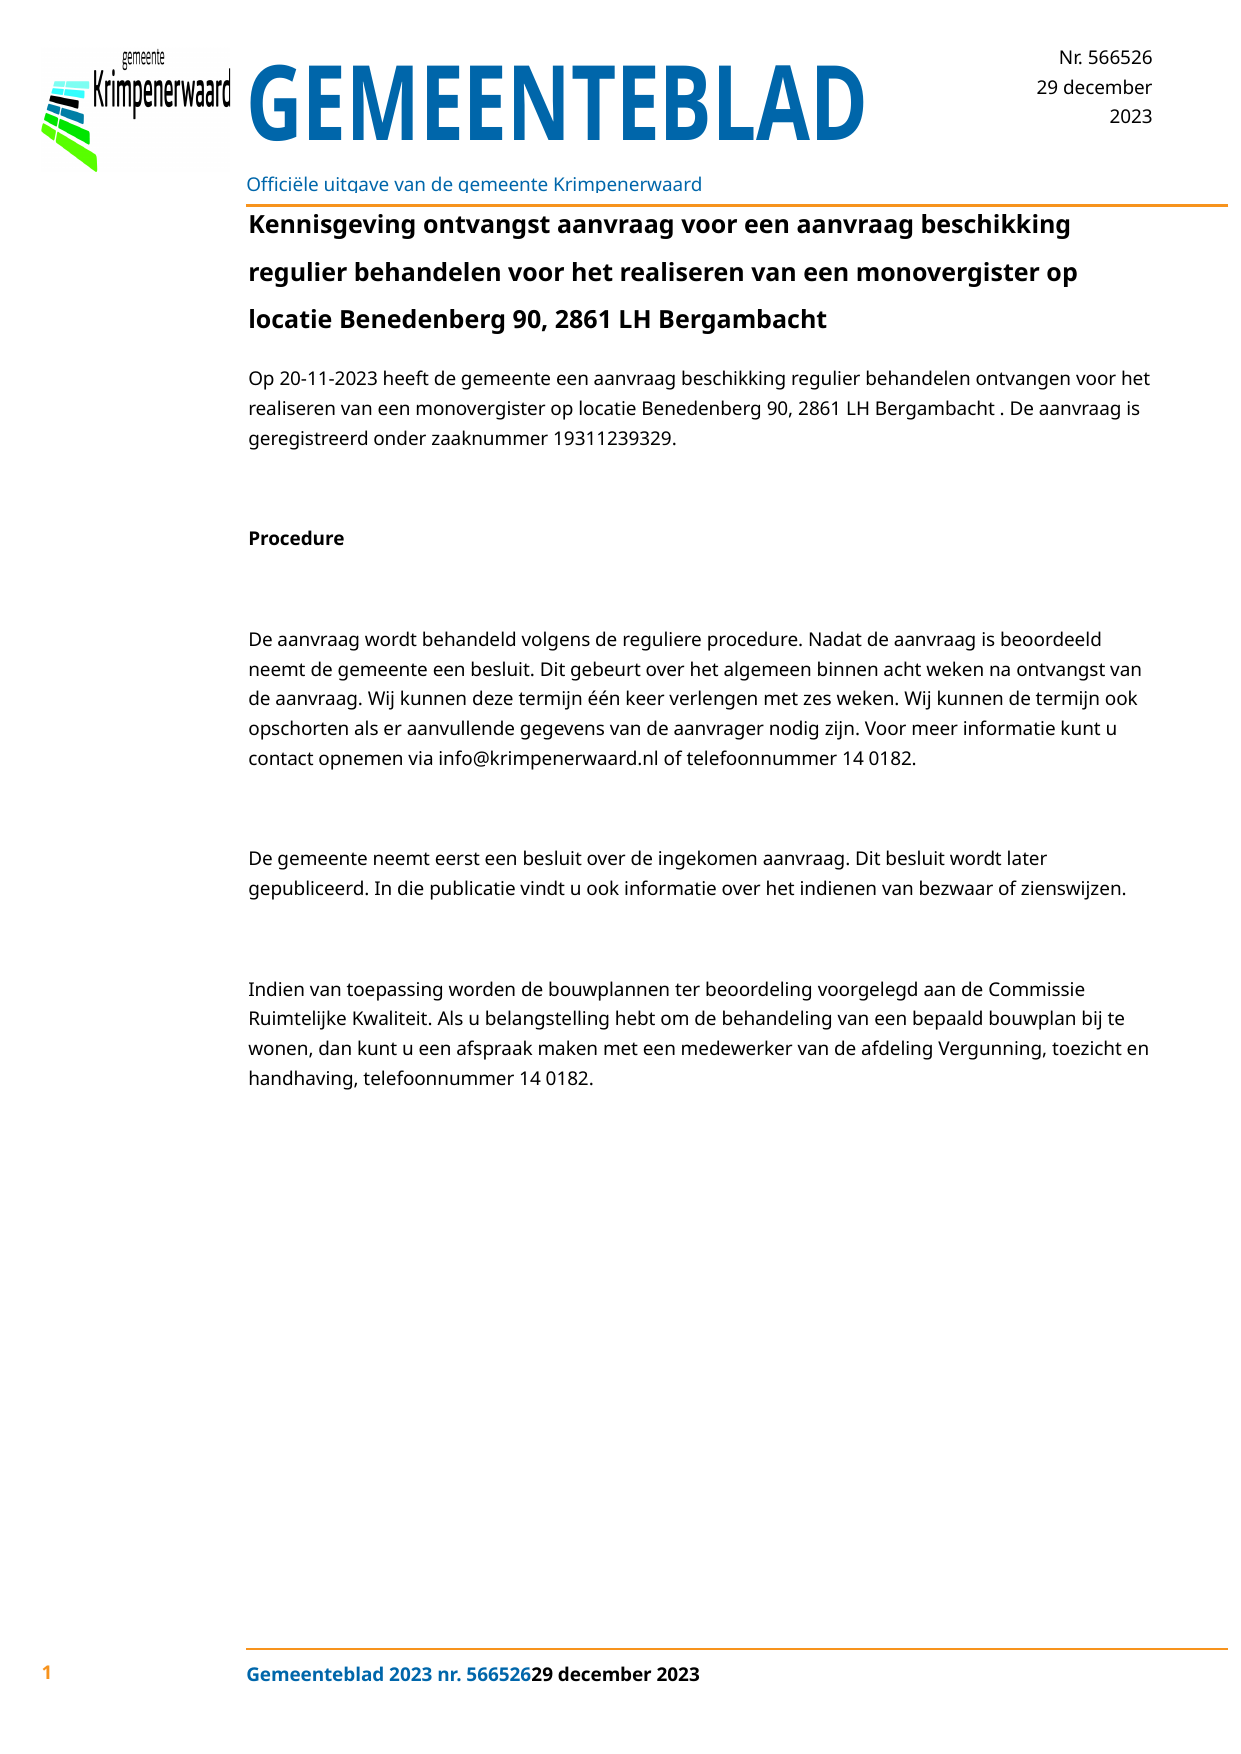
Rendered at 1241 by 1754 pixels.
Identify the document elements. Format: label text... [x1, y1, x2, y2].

text Kennisgeving ontvangst aanvraag voor een aanvraag beschikking regulier behandelen voor het realiseren van een monovergister op locatie Benedenberg 90, 2861 LH Bergambacht [248, 207, 1152, 336]
text De gemeente neemt eerst een besluit over de ingekomen aanvraag. Dit besluit wordt later gepubliceerd. In die publicatie vindt u ook informatie over het indienen van bezwaar of zienswijzen. [248, 846, 1152, 901]
text Procedure [248, 526, 1152, 551]
picture [41, 47, 231, 172]
text Indien van toepassing worden de bouwplannen ter beoordeling voorgelegd aan de Commissie Ruimtelijke Kwaliteit. Als u belangstelling hebt om de behandeling van een bepaald bouwplan bij te wonen, dan kunt u een afspraak maken met een medewerker van de afdeling Vergunning, toezicht en handhaving, telefoonnummer 14 0182. [248, 976, 1152, 1090]
text Op 20-11-2023 heeft de gemeente een aanvraag beschikking regulier behandelen ontvangen voor het realiseren van een monovergister op locatie Benedenberg 90, 2861 LH Bergambacht . De aanvraag is geregistreerd onder zaaknummer 19311239329. [248, 366, 1152, 450]
text De aanvraag wordt behandeld volgens de reguliere procedure. Nadat de aanvraag is beoordeeld neemt de gemeente een besluit. Dit gebeurt over het algemeen binnen acht weken na ontvangst van de aanvraag. Wij kunnen deze termijn één keer verlengen met zes weken. Wij kunnen de termijn ook opschorten als er aanvullende gegevens van de aanvrager nodig zijn. Voor meer informatie kunt u contact opnemen via info@krimpenerwaard.nl of telefoonnummer 14 0182. [248, 626, 1152, 770]
